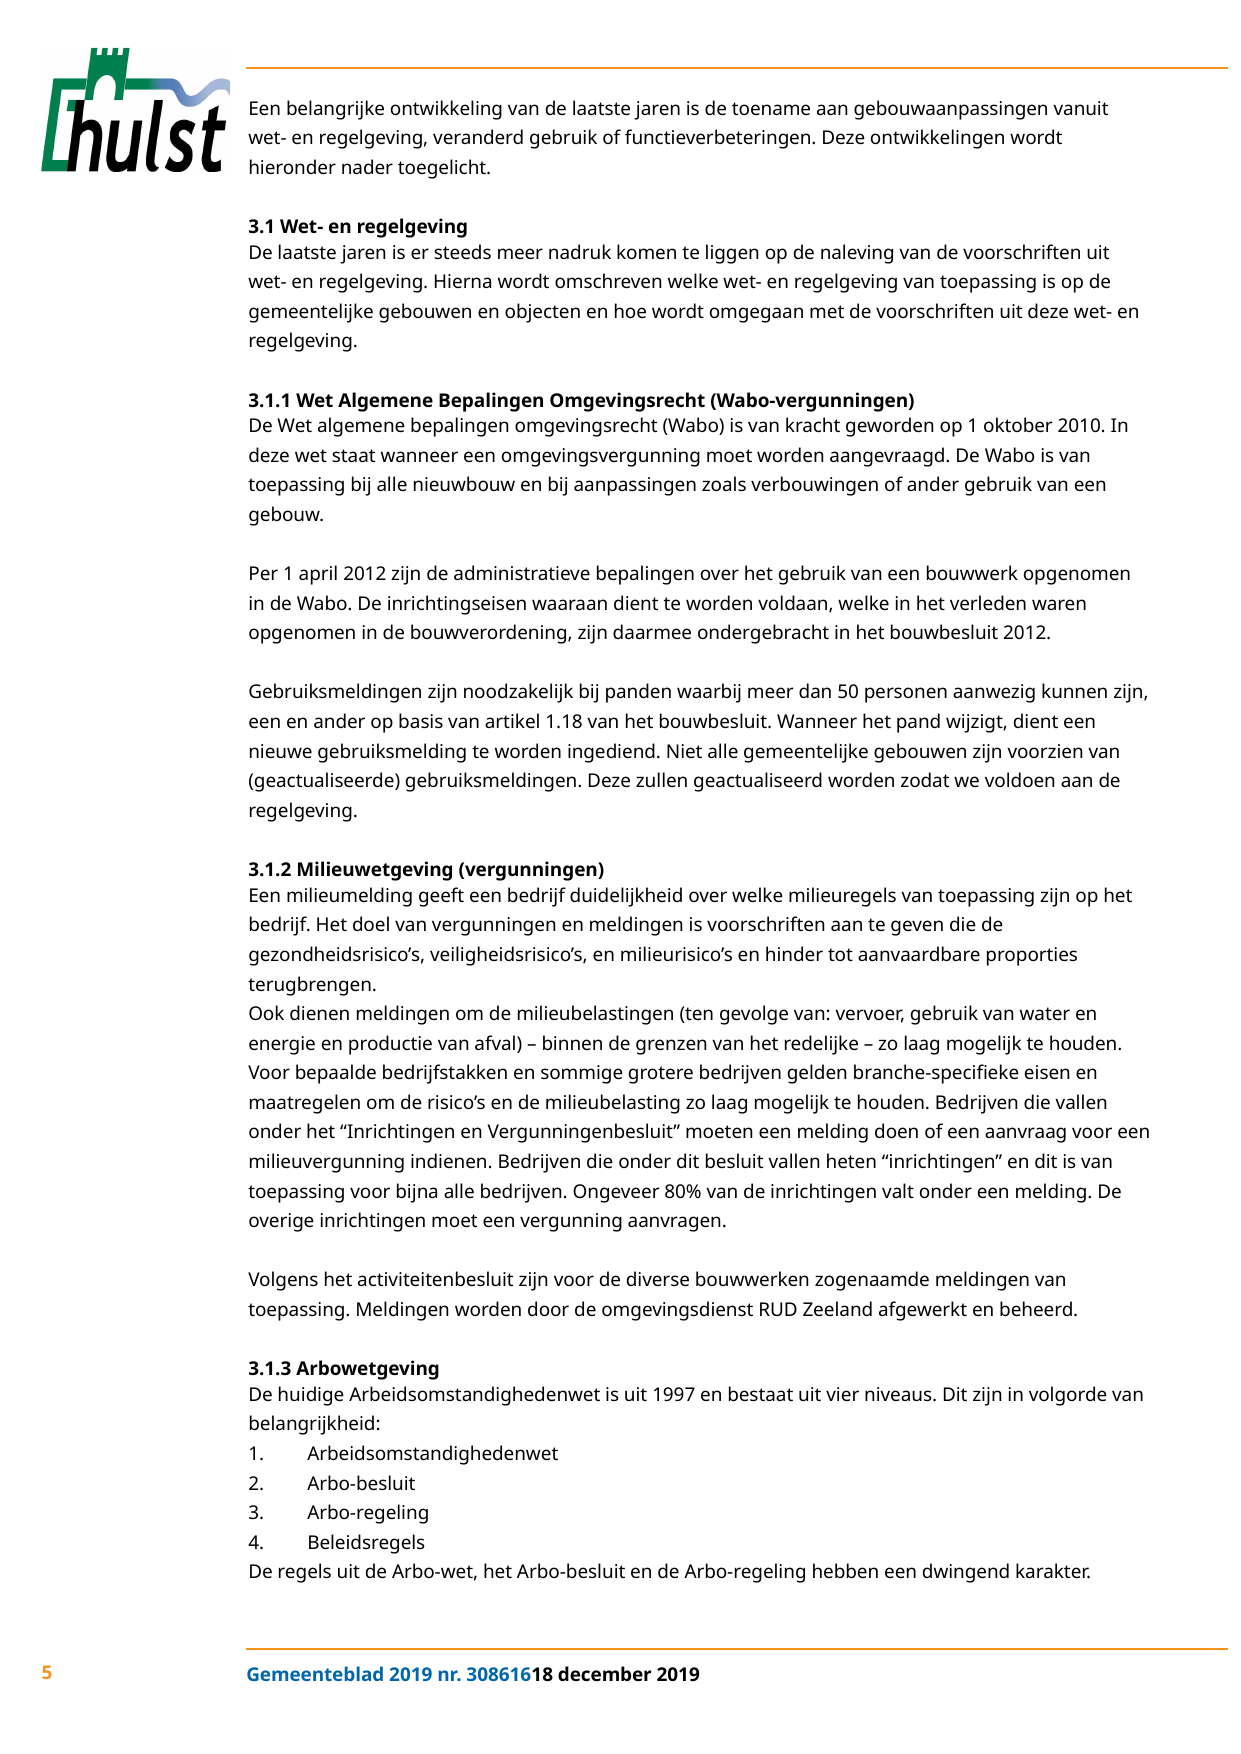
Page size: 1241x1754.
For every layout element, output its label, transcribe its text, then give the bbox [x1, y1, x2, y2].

text De laatste jaren is er steeds meer nadruk komen te liggen op de naleving van de voorschriften uit wet- en regelgeving. Hierna wordt omschreven welke wet- en regelgeving van toepassing is op de gemeentelijke gebouwen en objecten en hoe wordt omgegaan met de voorschriften uit deze wet- en regelgeving. [248, 239, 1152, 353]
list Arbo-regeling [248, 1499, 1152, 1525]
list Arbo-besluit [248, 1470, 1152, 1496]
text 3.1.1 Wet Algemene Bepalingen Omgevingsrecht (Wabo-vergunningen) [248, 387, 1152, 412]
text Gebruiksmeldingen zijn noodzakelijk bij panden waarbij meer dan 50 personen aanwezig kunnen zijn, een en ander op basis van artikel 1.18 van het bouwbesluit. Wanneer het pand wijzigt, dient een nieuwe gebruiksmelding te worden ingediend. Niet alle gemeentelijke gebouwen zijn voorzien van (geactualiseerde) gebruiksmeldingen. Deze zullen geactualiseerd worden zodat we voldoen aan de regelgeving. [248, 679, 1152, 823]
list Beleidsregels [248, 1529, 1152, 1555]
text De huidige Arbeidsomstandighedenwet is uit 1997 en bestaat uit vier niveaus. Dit zijn in volgorde van belangrijkheid: [248, 1381, 1152, 1436]
text Een milieumelding geeft een bedrijf duidelijkheid over welke milieuregels van toepassing zijn op het bedrijf. Het doel van vergunningen en meldingen is voorschriften aan te geven die de gezondheidsrisico’s, veiligheidsrisico’s, en milieurisico’s en hinder tot aanvaardbare proporties terugbrengen. [248, 882, 1152, 996]
text Voor bepaalde bedrijfstakken en sommige grotere bedrijven gelden branche-specifieke eisen en maatregelen om de risico’s en de milieubelasting zo laag mogelijk te houden. Bedrijven die vallen onder het “Inrichtingen en Vergunningenbesluit” moeten een melding doen of een aanvraag voor een milieuvergunning indienen. Bedrijven die onder dit besluit vallen heten “inrichtingen” en dit is van toepassing voor bijna alle bedrijven. Ongeveer 80% van de inrichtingen valt onder een melding. De overige inrichtingen moet een vergunning aanvragen. [248, 1059, 1152, 1233]
list Arbeidsomstandighedenwet [248, 1440, 1152, 1466]
text De Wet algemene bepalingen omgevingsrecht (Wabo) is van kracht geworden op 1 oktober 2010. In deze wet staat wanneer een omgevingsvergunning moet worden aangevraagd. De Wabo is van toepassing bij alle nieuwbouw en bij aanpassingen zoals verbouwingen of ander gebruik van een gebouw. [248, 412, 1152, 527]
text 3.1.2 Milieuwetgeving (vergunningen) [248, 856, 1152, 882]
text De regels uit de Arbo-wet, het Arbo-besluit en de Arbo-regeling hebben een dwingend karakter. [248, 1558, 1152, 1584]
text Per 1 april 2012 zijn de administratieve bepalingen over het gebruik van een bouwwerk opgenomen in de Wabo. De inrichtingseisen waaraan dient te worden voldaan, welke in het verleden waren opgenomen in de bouwverordening, zijn daarmee ondergebracht in het bouwbesluit 2012. [248, 560, 1152, 645]
picture [41, 47, 231, 172]
text Volgens het activiteitenbesluit zijn voor de diverse bouwwerken zogenaamde meldingen van toepassing. Meldingen worden door de omgevingsdienst RUD Zeeland afgewerkt en beheerd. [248, 1267, 1152, 1322]
text Een belangrijke ontwikkeling van de laatste jaren is de toename aan gebouwaanpassingen vanuit wet- en regelgeving, veranderd gebruik of functieverbeteringen. Deze ontwikkelingen wordt hieronder nader toegelicht. [248, 95, 1152, 180]
text Ook dienen meldingen om de milieubelastingen (ten gevolge van: vervoer, gebruik van water en energie en productie van afval) – binnen de grenzen van het redelijke – zo laag mogelijk te houden. [248, 1000, 1152, 1056]
text 3.1 Wet- en regelgeving [248, 213, 1152, 239]
text 3.1.3 Arbowetgeving [248, 1355, 1152, 1381]
